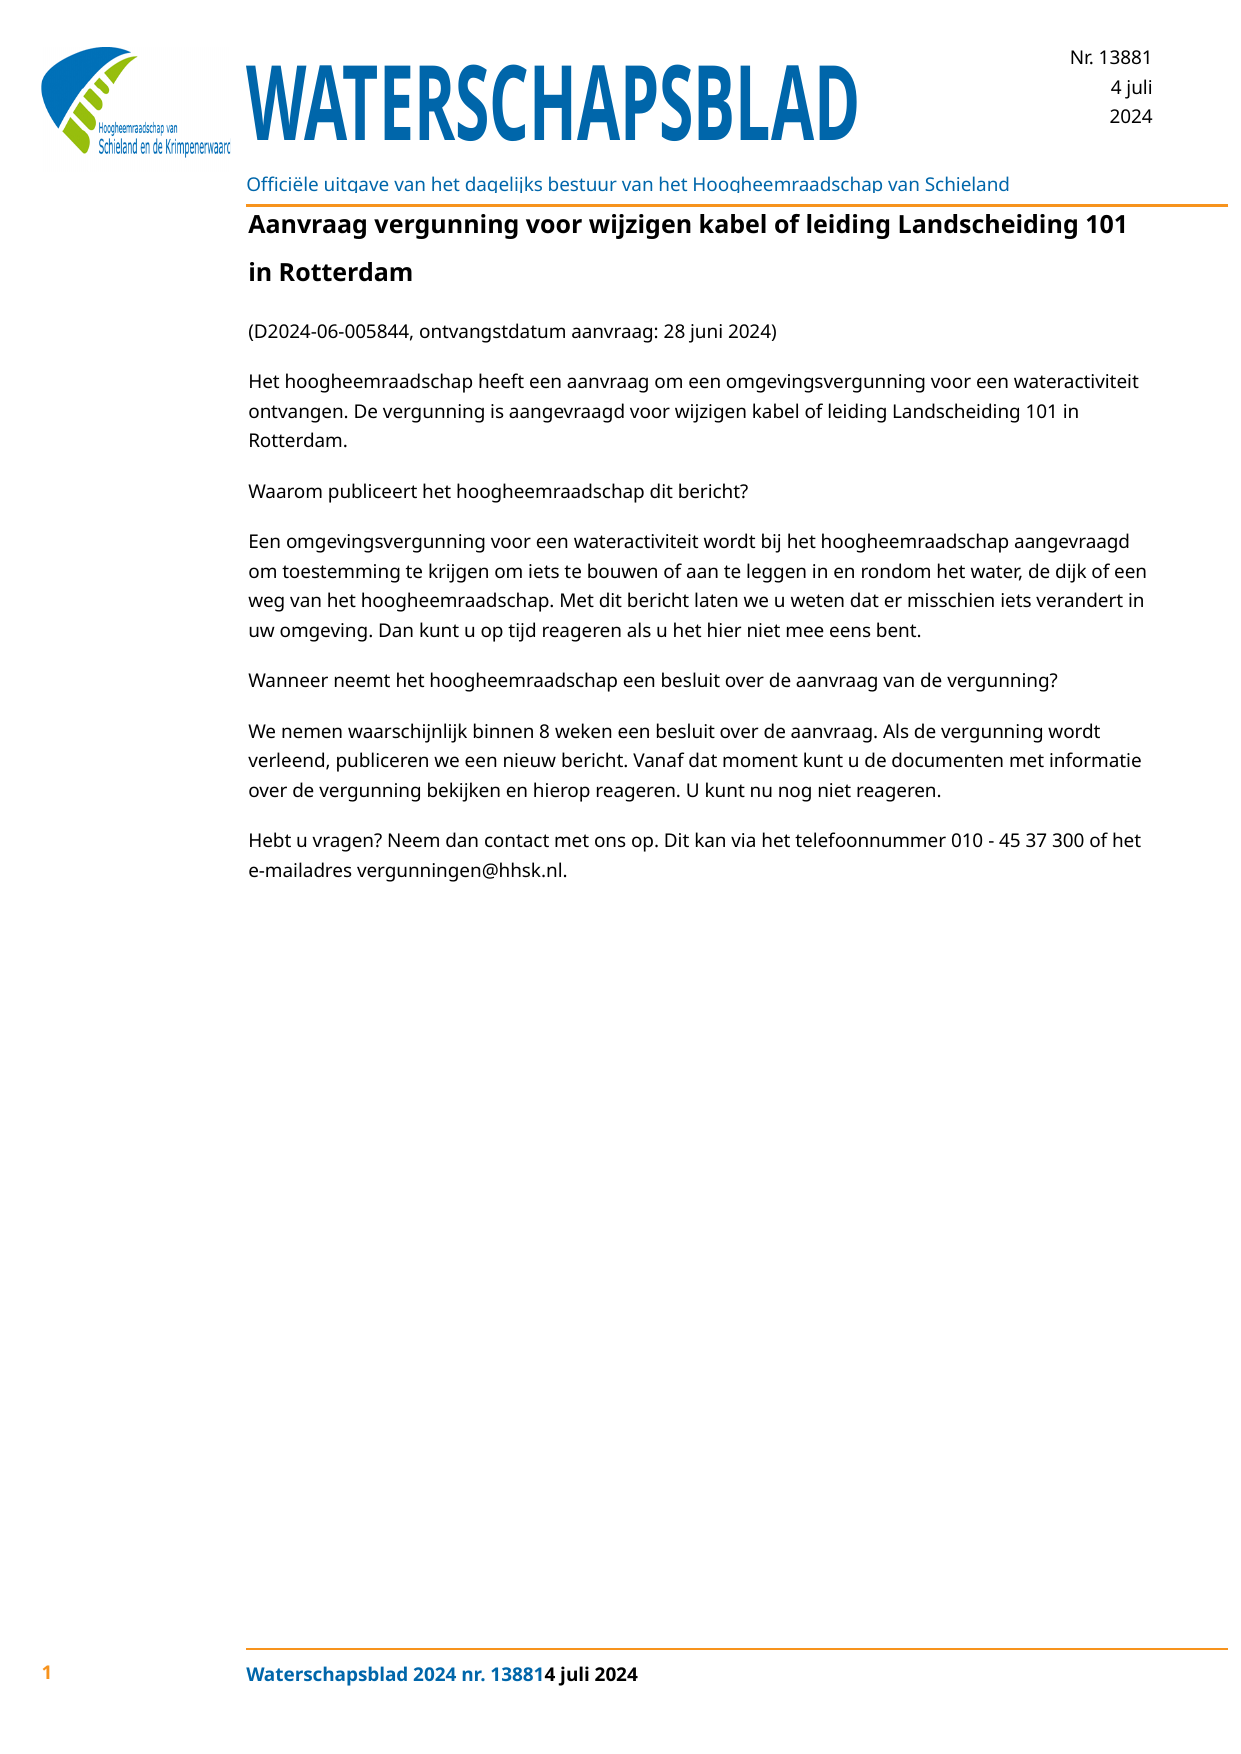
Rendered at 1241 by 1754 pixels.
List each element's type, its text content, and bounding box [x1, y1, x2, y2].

text Een omgevingsvergunning voor een wateractiviteit wordt bij het hoogheemraadschap aangevraagd om toestemming te krijgen om iets te bouwen of aan te leggen in en rondom het water, de dijk of een weg van het hoogheemraadschap. Met dit bericht laten we u weten dat er misschien iets verandert in uw omgeving. Dan kunt u op tijd reageren als u het hier niet mee eens bent. [248, 528, 1152, 643]
text Het hoogheemraadschap heeft een aanvraag om een omgevingsvergunning voor een wateractiviteit ontvangen. De vergunning is aangevraagd voor wijzigen kabel of leiding Landscheiding 101 in Rotterdam. [248, 368, 1152, 453]
text (D2024-06-005844, ontvangstdatum aanvraag: 28 juni 2024) [248, 318, 1152, 344]
picture [41, 47, 231, 172]
text Waarom publiceert het hoogheemraadschap dit bericht? [248, 478, 1152, 504]
text Hebt u vragen? Neem dan contact met ons op. Dit kan via het telefoonnummer 010 - 45 37 300 of het e-mailadres vergunningen@hhsk.nl. [248, 827, 1152, 883]
text Aanvraag vergunning voor wijzigen kabel of leiding Landscheiding 101 in Rotterdam [248, 207, 1152, 288]
text We nemen waarschijnlijk binnen 8 weken een besluit over de aanvraag. Als de vergunning wordt verleend, publiceren we een nieuw bericht. Vanaf dat moment kunt u de documenten met informatie over de vergunning bekijken en hierop reageren. U kunt nu nog niet reageren. [248, 718, 1152, 803]
text Wanneer neemt het hoogheemraadschap een besluit over de aanvraag van de vergunning? [248, 667, 1152, 693]
